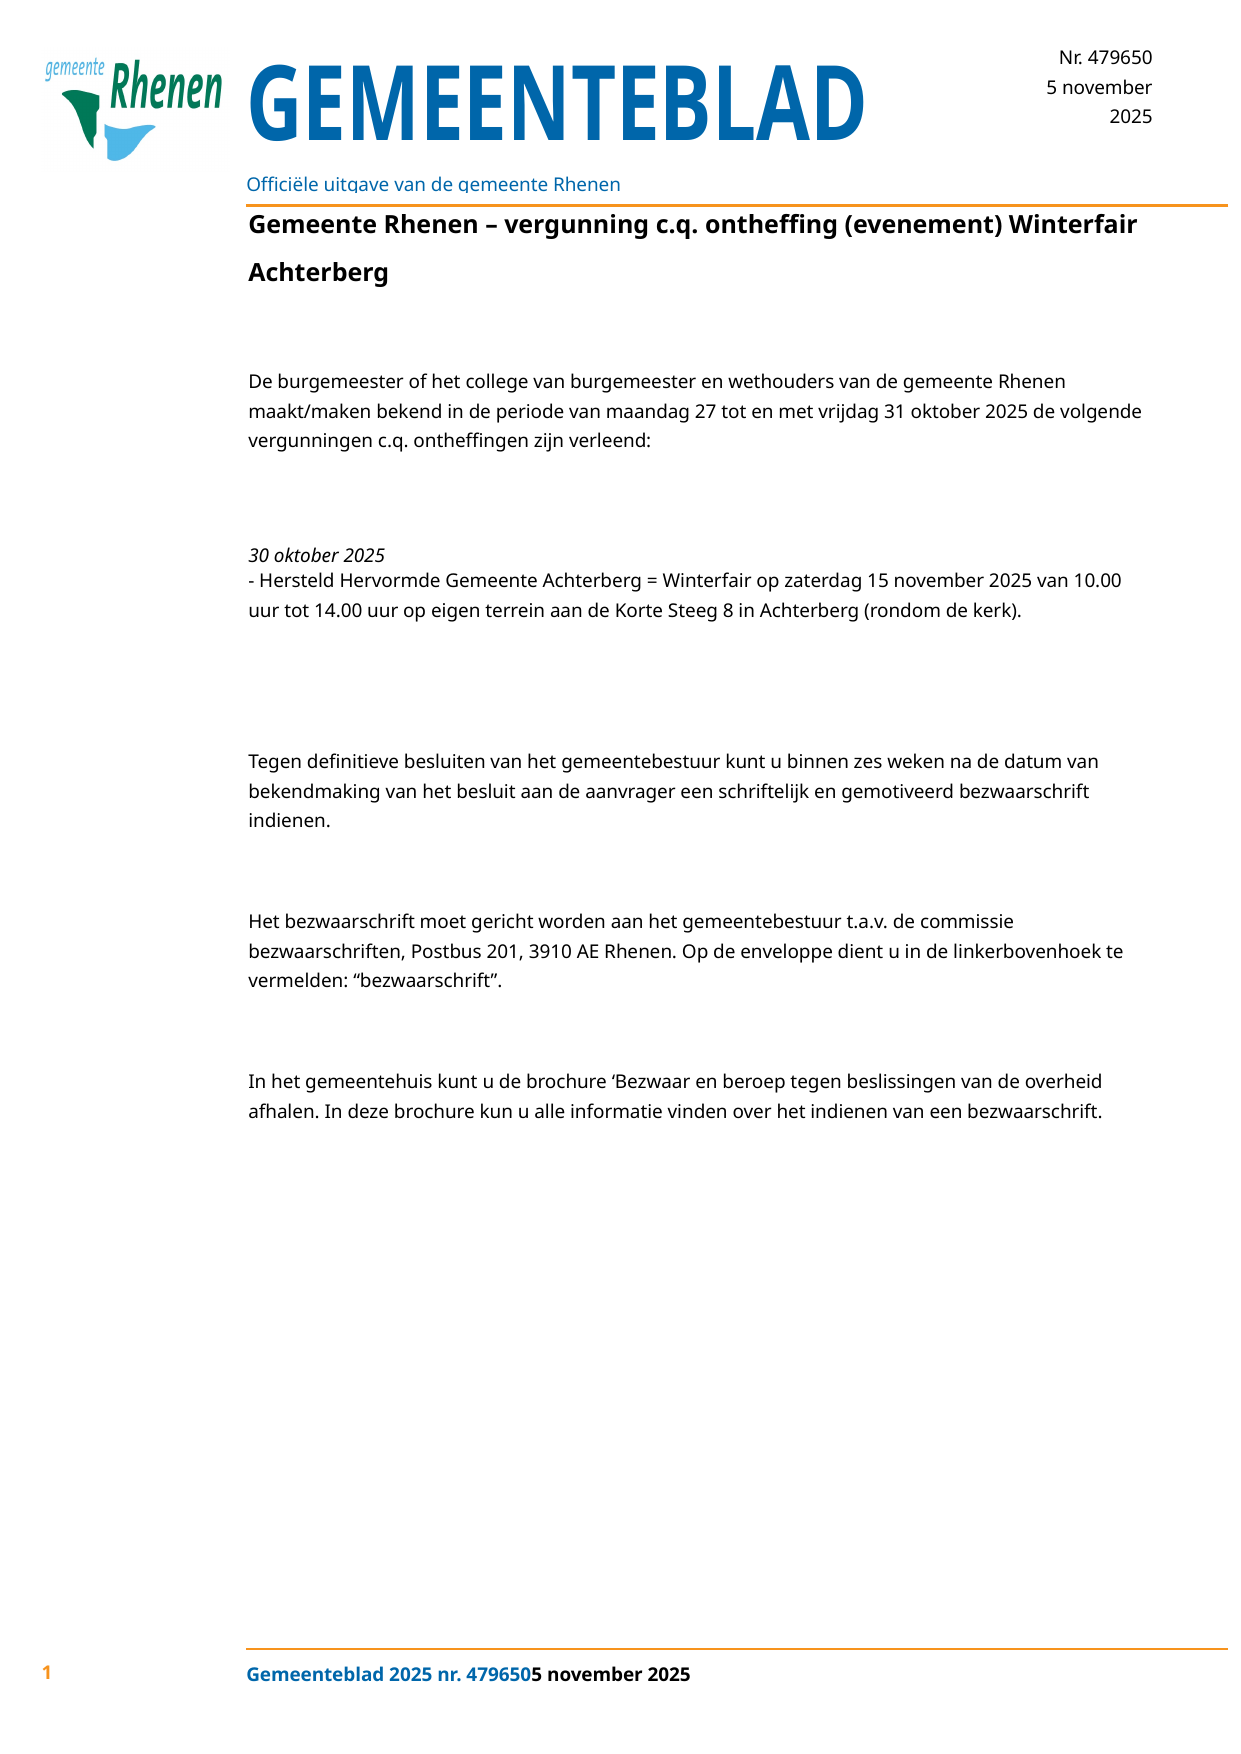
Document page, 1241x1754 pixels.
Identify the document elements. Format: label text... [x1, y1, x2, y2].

text Het bezwaarschrift moet gericht worden aan het gemeentebestuur t.a.v. de commissie bezwaarschriften, Postbus 201, 3910 AE Rhenen. Op de enveloppe dient u in de linkerbovenhoek te vermelden: “bezwaarschrift”. [248, 908, 1152, 993]
text De burgemeester of het college van burgemeester en wethouders van de gemeente Rhenen maakt/maken bekend in de periode van maandag 27 tot en met vrijdag 31 oktober 2025 de volgende vergunningen c.q. ontheffingen zijn verleend: [248, 368, 1152, 453]
text In het gemeentehuis kunt u de brochure ‘Bezwaar en beroep tegen beslissingen van de overheid afhalen. In deze brochure kun u alle informatie vinden over het indienen van een bezwaarschrift. [248, 1068, 1152, 1124]
text - Hersteld Hervormde Gemeente Achterberg = Winterfair op zaterdag 15 november 2025 van 10.00 uur tot 14.00 uur op eigen terrein aan de Korte Steeg 8 in Achterberg (rondom de kerk). [248, 568, 1152, 623]
text Tegen definitieve besluiten van het gemeentebestuur kunt u binnen zes weken na de datum van bekendmaking van het besluit aan de aanvrager een schriftelijk en gemotiveerd bezwaarschrift indienen. [248, 748, 1152, 833]
text 30 oktober 2025 [248, 542, 1152, 568]
text Gemeente Rhenen – vergunning c.q. ontheffing (evenement) Winterfair Achterberg [248, 207, 1152, 288]
picture [41, 47, 231, 172]
